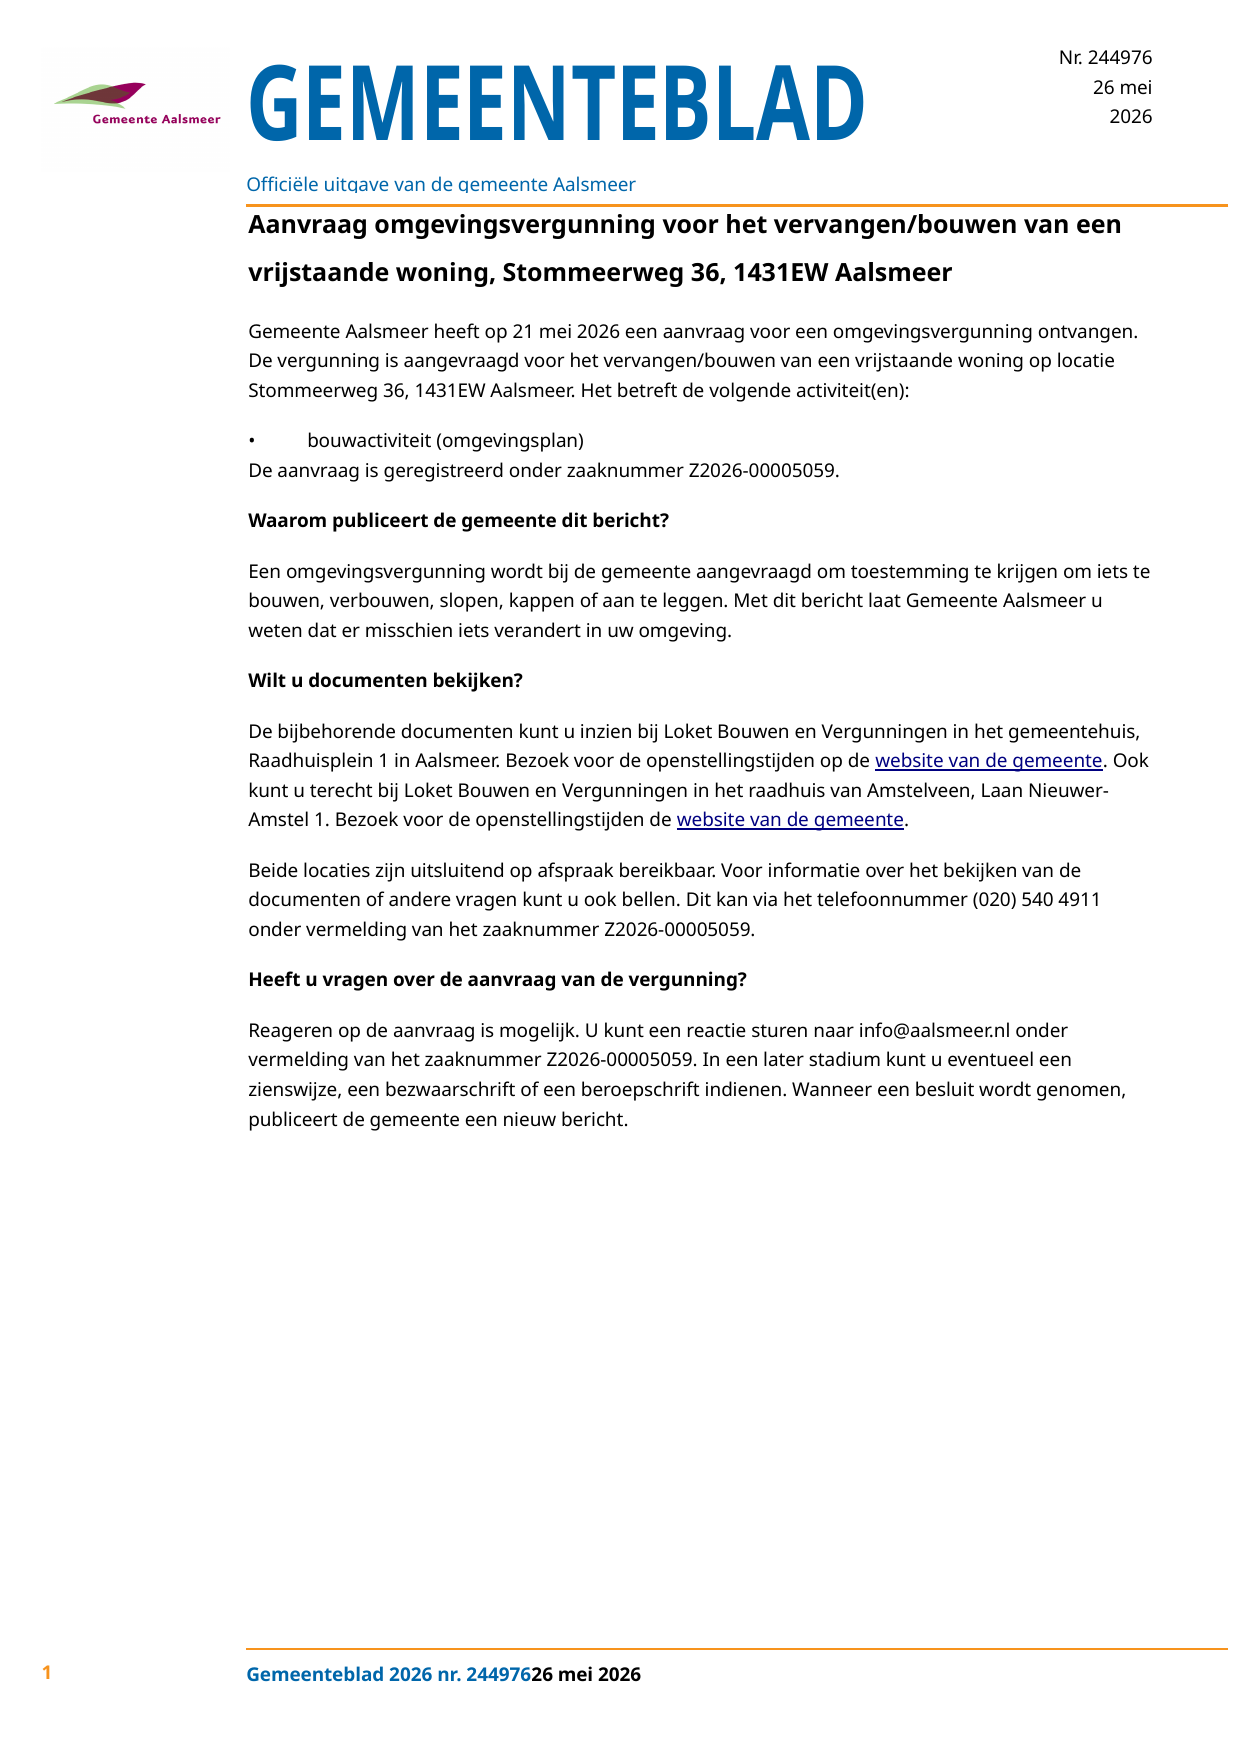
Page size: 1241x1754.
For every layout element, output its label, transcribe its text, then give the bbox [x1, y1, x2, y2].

text De bijbehorende documenten kunt u inzien bij Loket Bouwen en Vergunningen in het gemeentehuis, Raadhuisplein 1 in Aalsmeer. Bezoek voor de openstellingstijden op de website van de gemeente. Ook kunt u terecht bij Loket Bouwen en Vergunningen in het raadhuis van Amstelveen, Laan Nieuwer-Amstel 1. Bezoek voor de openstellingstijden de website van de gemeente. [248, 718, 1152, 832]
text Een omgevingsvergunning wordt bij de gemeente aangevraagd om toestemming te krijgen om iets te bouwen, verbouwen, slopen, kappen of aan te leggen. Met dit bericht laat Gemeente Aalsmeer u weten dat er misschien iets verandert in uw omgeving. [248, 558, 1152, 643]
text Heeft u vragen over de aanvraag van de vergunning? [248, 967, 1152, 992]
picture [41, 47, 231, 172]
list bouwactiviteit (omgevingsplan) [248, 427, 1152, 453]
text Waarom publiceert de gemeente dit bericht? [248, 507, 1152, 533]
text Gemeente Aalsmeer heeft op 21 mei 2026 een aanvraag voor een omgevingsvergunning ontvangen. De vergunning is aangevraagd voor het vervangen/bouwen van een vrijstaande woning op locatie Stommeerweg 36, 1431EW Aalsmeer. Het betreft de volgende activiteit(en): [248, 318, 1152, 403]
text Beide locaties zijn uitsluitend op afspraak bereikbaar. Voor informatie over het bekijken van de documenten of andere vragen kunt u ook bellen. Dit kan via het telefoonnummer (020) 540 4911 onder vermelding van het zaaknummer Z2026-00005059. [248, 857, 1152, 942]
text De aanvraag is geregistreerd onder zaaknummer Z2026-00005059. [248, 457, 1152, 483]
text Reageren op de aanvraag is mogelijk. U kunt een reactie sturen naar info@aalsmeer.nl onder vermelding van het zaaknummer Z2026-00005059. In een later stadium kunt u eventueel een zienswijze, een bezwaarschrift of een beroepschrift indienen. Wanneer een besluit wordt genomen, publiceert de gemeente een nieuw bericht. [248, 1017, 1152, 1132]
text Wilt u documenten bekijken? [248, 667, 1152, 693]
text Aanvraag omgevingsvergunning voor het vervangen/bouwen van een vrijstaande woning, Stommeerweg 36, 1431EW Aalsmeer [248, 207, 1152, 288]
